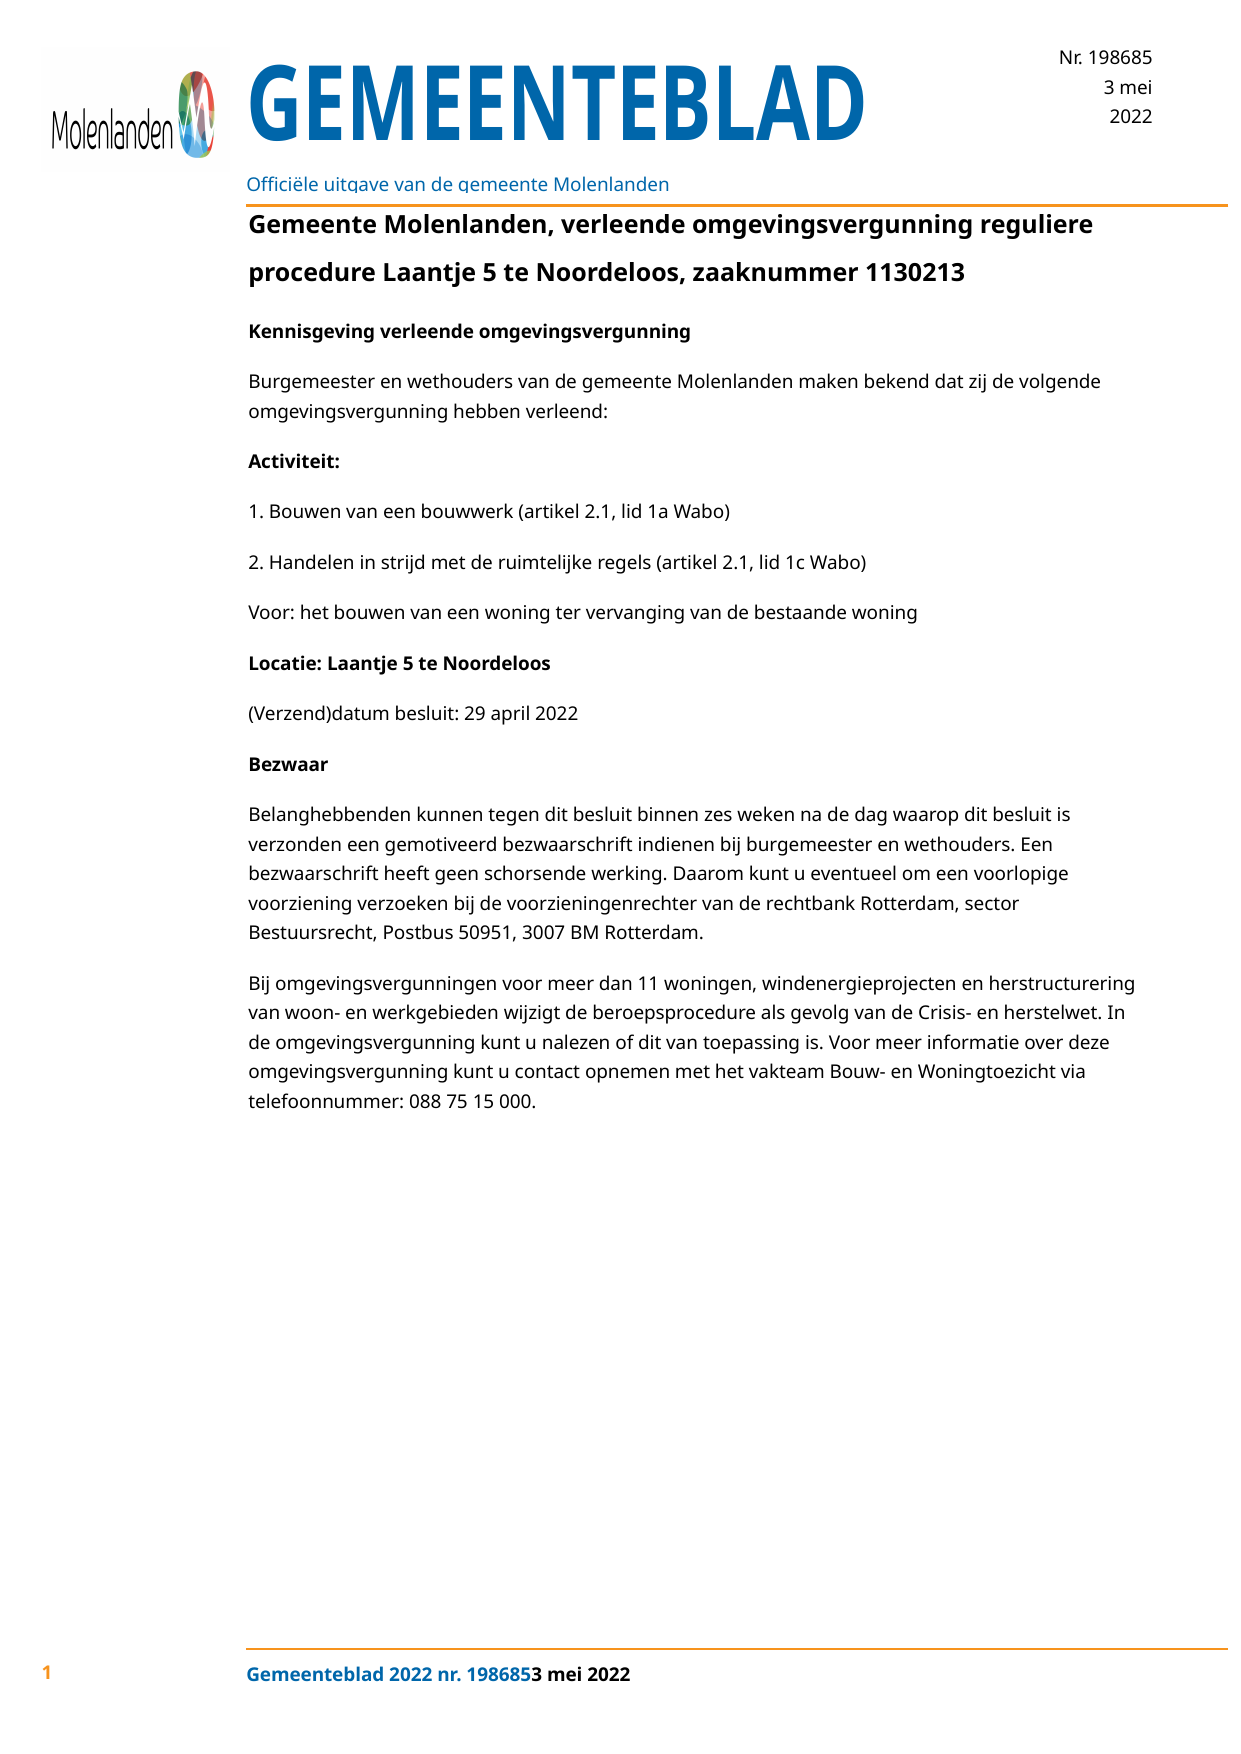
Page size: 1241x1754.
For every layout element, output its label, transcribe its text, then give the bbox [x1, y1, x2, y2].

text (Verzend)datum besluit: 29 april 2022 [248, 700, 1152, 726]
text Voor: het bouwen van een woning ter vervanging van de bestaande woning [248, 599, 1152, 625]
text 1. Bouwen van een bouwwerk (artikel 2.1, lid 1a Wabo) [248, 499, 1152, 524]
text Belanghebbenden kunnen tegen dit besluit binnen zes weken na de dag waarop dit besluit is verzonden een gemotiveerd bezwaarschrift indienen bij burgemeester en wethouders. Een bezwaarschrift heeft geen schorsende werking. Daarom kunt u eventueel om een voorlopige voorziening verzoeken bij de voorzieningenrechter van de rechtbank Rotterdam, sector Bestuursrecht, Postbus 50951, 3007 BM Rotterdam. [248, 801, 1152, 945]
picture [41, 47, 231, 172]
text Kennisgeving verleende omgevingsvergunning [248, 318, 1152, 344]
text Locatie: Laantje 5 te Noordeloos [248, 650, 1152, 676]
text Activiteit: [248, 448, 1152, 474]
text Bezwaar [248, 751, 1152, 777]
text Bij omgevingsvergunningen voor meer dan 11 woningen, windenergieprojecten en herstructurering van woon- en werkgebieden wijzigt de beroepsprocedure als gevolg van de Crisis- en herstelwet. In de omgevingsvergunning kunt u nalezen of dit van toepassing is. Voor meer informatie over deze omgevingsvergunning kunt u contact opnemen met het vakteam Bouw- en Woningtoezicht via telefoonnummer: 088 75 15 000. [248, 970, 1152, 1114]
text Burgemeester en wethouders van de gemeente Molenlanden maken bekend dat zij de volgende omgevingsvergunning hebben verleend: [248, 368, 1152, 424]
text Gemeente Molenlanden, verleende omgevingsvergunning reguliere procedure Laantje 5 te Noordeloos, zaaknummer 1130213 [248, 207, 1152, 288]
text 2. Handelen in strijd met de ruimtelijke regels (artikel 2.1, lid 1c Wabo) [248, 549, 1152, 575]
